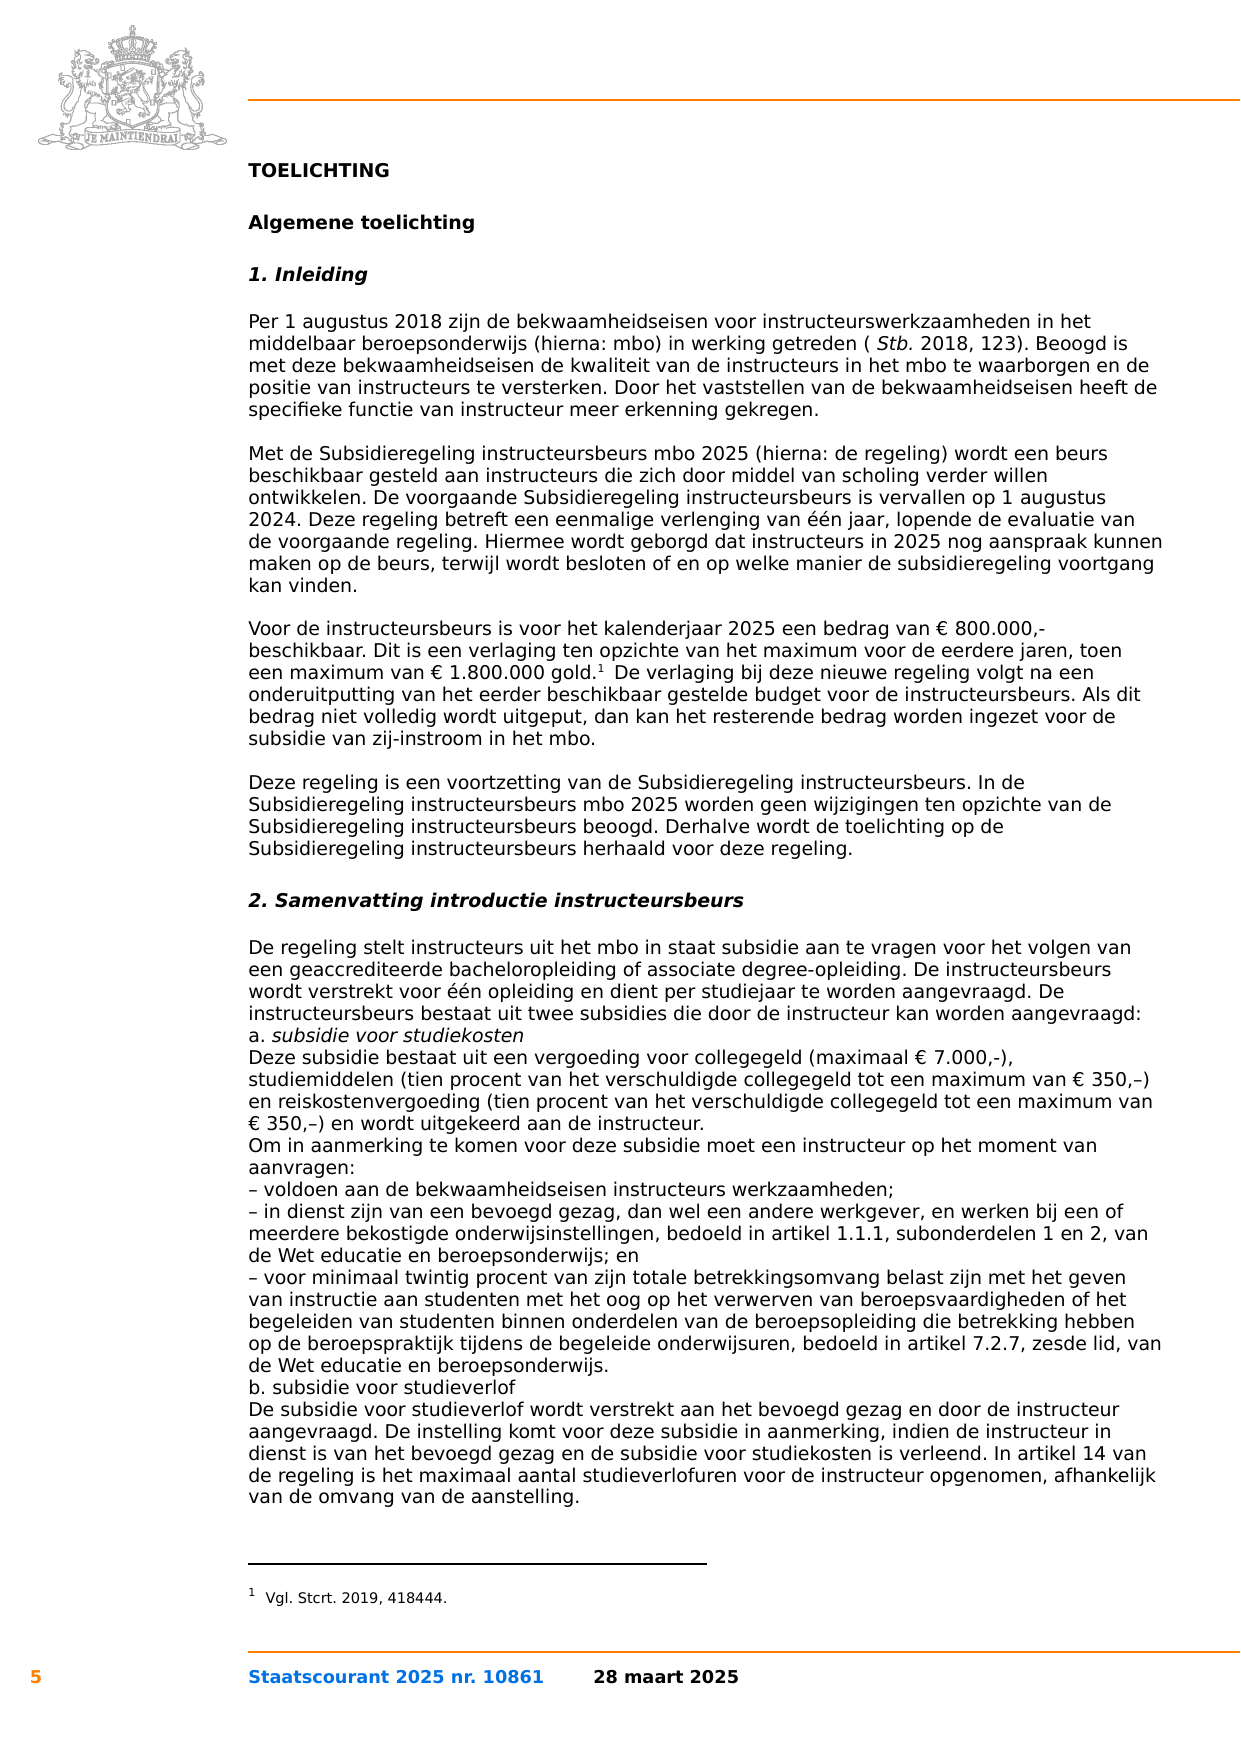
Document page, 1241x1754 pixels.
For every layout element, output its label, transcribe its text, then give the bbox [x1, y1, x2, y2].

text Om in aanmerking te komen voor deze subsidie moet een instructeur op het moment van aanvragen: [248, 1135, 1163, 1179]
text Deze subsidie bestaat uit een vergoeding voor collegegeld (maximaal € 7.000,-), studiemiddelen (tien procent van het verschuldigde collegegeld tot een maximum van € 350,–) en reiskostenvergoeding (tien procent van het verschuldigde collegegeld tot een maximum van € 350,–) en wordt uitgekeerd aan de instructeur. [248, 1047, 1163, 1135]
text a. subsidie voor studiekosten [248, 1025, 1163, 1047]
text Vgl. Stcrt. 2019, 418444. [248, 1586, 1163, 1608]
text De subsidie voor studieverlof wordt verstrekt aan het bevoegd gezag en door de instructeur aangevraagd. De instelling komt voor deze subsidie in aanmerking, indien de instructeur in dienst is van het bevoegd gezag en de subsidie voor studiekosten is verleend. In artikel 14 van de regeling is het maximaal aantal studieverlofuren voor de instructeur opgenomen, afhankelijk van de omvang van de aanstelling. [248, 1398, 1163, 1508]
text Voor de instructeursbeurs is voor het kalenderjaar 2025 een bedrag van € 800.000,- beschikbaar. Dit is een verlaging ten opzichte van het maximum voor de eerdere jaren, toen een maximum van € 1.800.000 gold. De verlaging bij deze nieuwe regeling volgt na een onderuitputting van het eerder beschikbaar gestelde budget voor de instructeursbeurs. Als dit bedrag niet volledig wordt uitgeput, dan kan het resterende bedrag worden ingezet voor de subsidie van zij-instroom in het mbo. [248, 618, 1163, 750]
picture [38, 25, 227, 150]
text b. subsidie voor studieverlof [248, 1377, 1163, 1398]
text De regeling stelt instructeurs uit het mbo in staat subsidie aan te vragen voor het volgen van een geaccrediteerde bacheloropleiding of associate degree-opleiding. De instructeursbeurs wordt verstrekt voor één opleiding en dient per studiejaar te worden aangevraagd. De instructeursbeurs bestaat uit twee subsidies die door de instructeur kan worden aangevraagd: [248, 937, 1163, 1025]
text Per 1 augustus 2018 zijn de bekwaamheidseisen voor instructeurswerkzaamheden in het middelbaar beroepsonderwijs (hierna: mbo) in werking getreden ( Stb. 2018, 123). Beoogd is met deze bekwaamheidseisen de kwaliteit van de instructeurs in het mbo te waarborgen en de positie van instructeurs te versterken. Door het vaststellen van de bekwaamheidseisen heeft de specifieke functie van instructeur meer erkenning gekregen. [248, 311, 1163, 421]
text – voldoen aan de bekwaamheidseisen instructeurs werkzaamheden; [248, 1179, 1163, 1201]
text Deze regeling is een voortzetting van de Subsidieregeling instructeursbeurs. In de Subsidieregeling instructeursbeurs mbo 2025 worden geen wijzigingen ten opzichte van de Subsidieregeling instructeursbeurs beoogd. Derhalve wordt de toelichting op de Subsidieregeling instructeursbeurs herhaald voor deze regeling. [248, 772, 1163, 860]
text Met de Subsidieregeling instructeursbeurs mbo 2025 (hierna: de regeling) wordt een beurs beschikbaar gesteld aan instructeurs die zich door middel van scholing verder willen ontwikkelen. De voorgaande Subsidieregeling instructeursbeurs is vervallen op 1 augustus 2024. Deze regeling betreft een eenmalige verlenging van één jaar, lopende de evaluatie van de voorgaande regeling. Hiermee wordt geborgd dat instructeurs in 2025 nog aanspraak kunnen maken op de beurs, terwijl wordt besloten of en op welke manier de subsidieregeling voortgang kan vinden. [248, 443, 1163, 596]
subtitle 2. Samenvatting introductie instructeursbeurs [248, 890, 1163, 912]
subtitle Algemene toelichting [248, 212, 1163, 234]
text – in dienst zijn van een bevoegd gezag, dan wel een andere werkgever, en werken bij een of meerdere bekostigde onderwijsinstellingen, bedoeld in artikel 1.1.1, subonderdelen 1 en 2, van de Wet educatie en beroepsonderwijs; en [248, 1201, 1163, 1267]
subtitle 1. Inleiding [248, 264, 1163, 286]
text – voor minimaal twintig procent van zijn totale betrekkingsomvang belast zijn met het geven van instructie aan studenten met het oog op het verwerven van beroepsvaardigheden of het begeleiden van studenten binnen onderdelen van de beroepsopleiding die betrekking hebben op de beroepspraktijk tijdens de begeleide onderwijsuren, bedoeld in artikel 7.2.7, zesde lid, van de Wet educatie en beroepsonderwijs. [248, 1267, 1163, 1377]
subtitle TOELICHTING [248, 160, 1163, 182]
